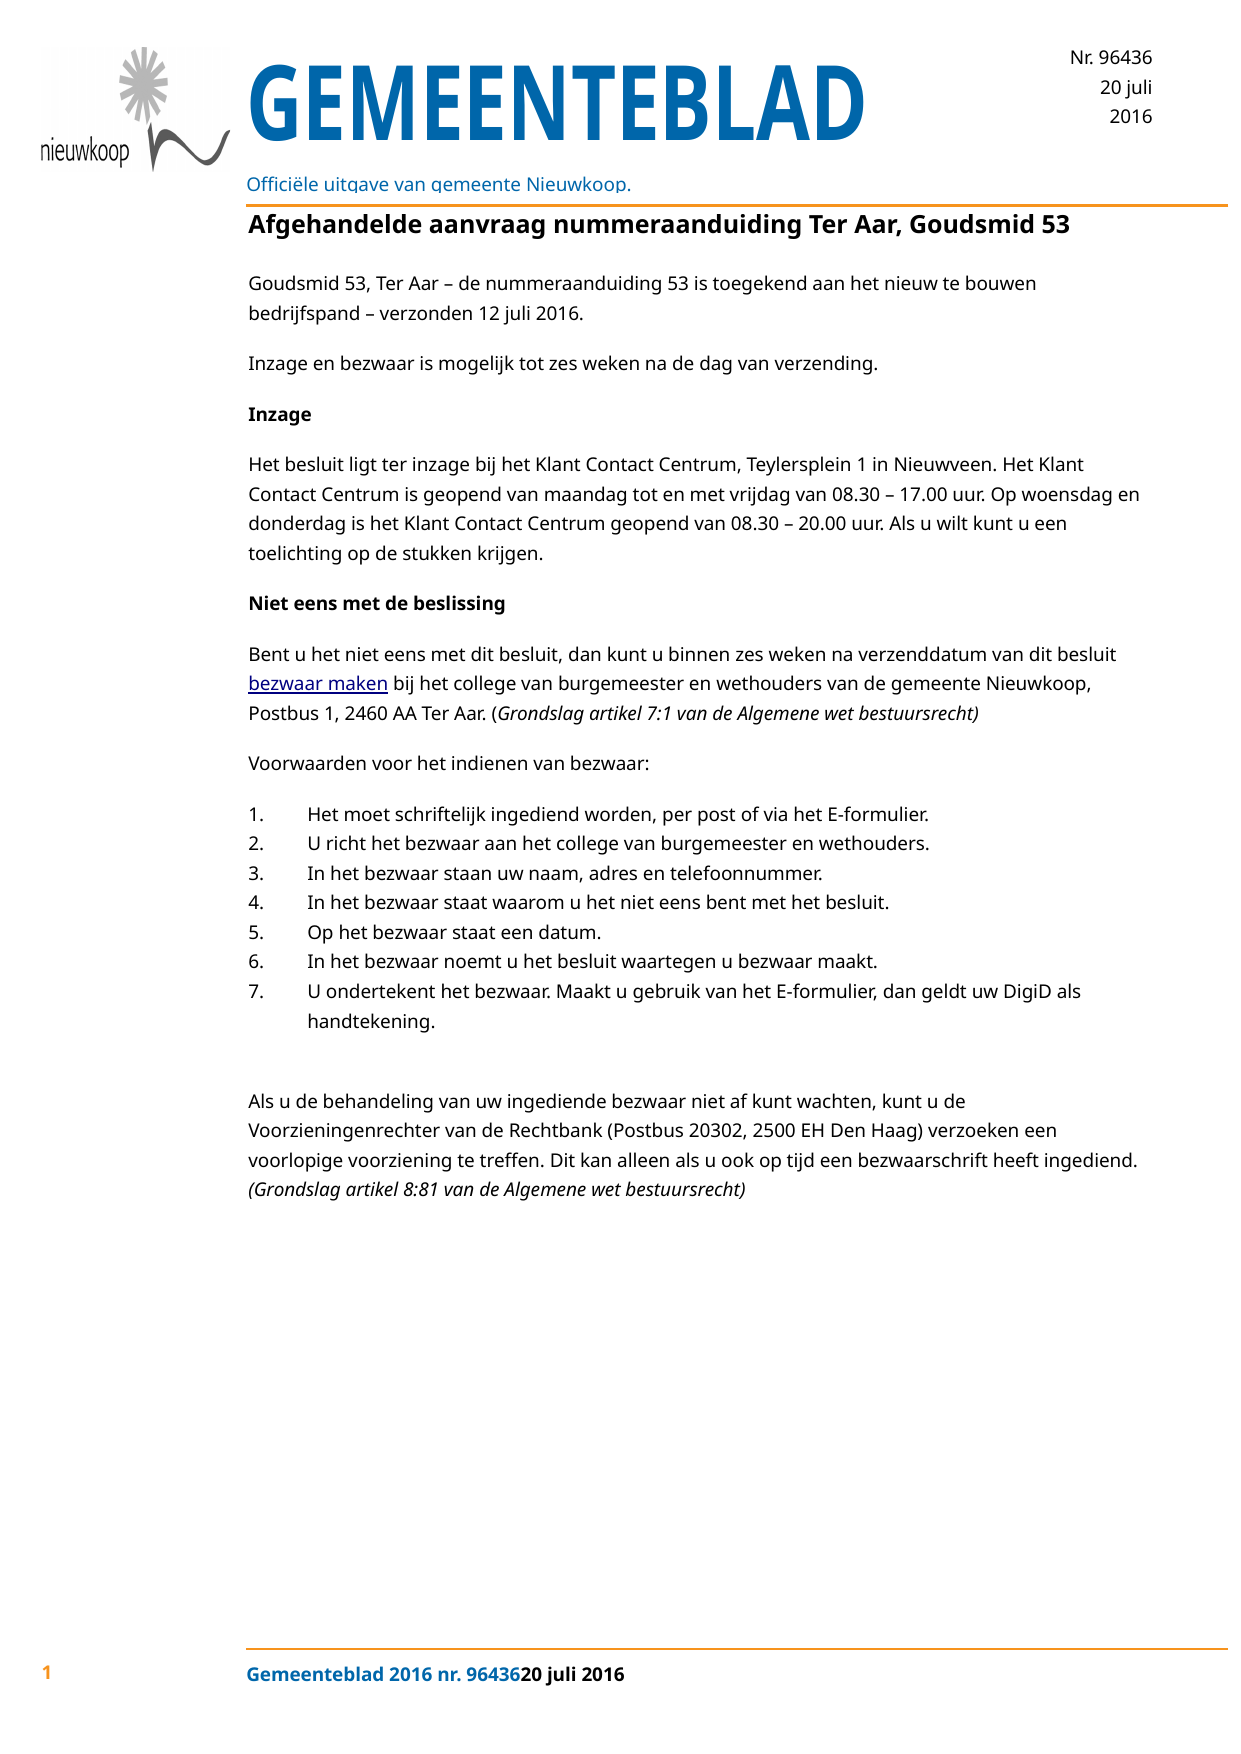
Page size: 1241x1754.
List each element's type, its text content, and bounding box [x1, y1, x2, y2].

picture [41, 47, 231, 172]
text Als u de behandeling van uw ingediende bezwaar niet af kunt wachten, kunt u de Voorzieningenrechter van de Rechtbank (Postbus 20302, 2500 EH Den Haag) verzoeken een voorlopige voorziening te treffen. Dit kan alleen als u ook op tijd een bezwaarschrift heeft ingediend. (Grondslag artikel 8:81 van de Algemene wet bestuursrecht) [248, 1088, 1152, 1202]
list U richt het bezwaar aan het college van burgemeester en wethouders. [248, 830, 1152, 856]
list In het bezwaar staat waarom u het niet eens bent met het besluit. [248, 889, 1152, 915]
text Goudsmid 53, Ter Aar – de nummeraanduiding 53 is toegekend aan het nieuw te bouwen bedrijfspand – verzonden 12 juli 2016. [248, 270, 1152, 326]
text Niet eens met de beslissing [248, 590, 1152, 616]
list U ondertekent het bezwaar. Maakt u gebruik van het E-formulier, dan geldt uw DigiD als handtekening. [248, 978, 1152, 1033]
text Het besluit ligt ter inzage bij het Klant Contact Centrum, Teylersplein 1 in Nieuwveen. Het Klant Contact Centrum is geopend van maandag tot en met vrijdag van 08.30 – 17.00 uur. Op woensdag en donderdag is het Klant Contact Centrum geopend van 08.30 – 20.00 uur. Als u wilt kunt u een toelichting op de stukken krijgen. [248, 451, 1152, 566]
text Voorwaarden voor het indienen van bezwaar: [248, 750, 1152, 776]
text Inzage [248, 401, 1152, 426]
list In het bezwaar staan uw naam, adres en telefoonnummer. [248, 860, 1152, 886]
list In het bezwaar noemt u het besluit waartegen u bezwaar maakt. [248, 949, 1152, 974]
text Afgehandelde aanvraag nummeraanduiding Ter Aar, Goudsmid 53 [248, 207, 1152, 241]
list Het moet schriftelijk ingediend worden, per post of via het E-formulier. [248, 801, 1152, 826]
list Op het bezwaar staat een datum. [248, 919, 1152, 945]
text Inzage en bezwaar is mogelijk tot zes weken na de dag van verzending. [248, 350, 1152, 376]
text Bent u het niet eens met dit besluit, dan kunt u binnen zes weken na verzenddatum van dit besluit bezwaar maken bij het college van burgemeester en wethouders van de gemeente Nieuwkoop, Postbus 1, 2460 AA Ter Aar. (Grondslag artikel 7:1 van de Algemene wet bestuursrecht) [248, 641, 1152, 726]
